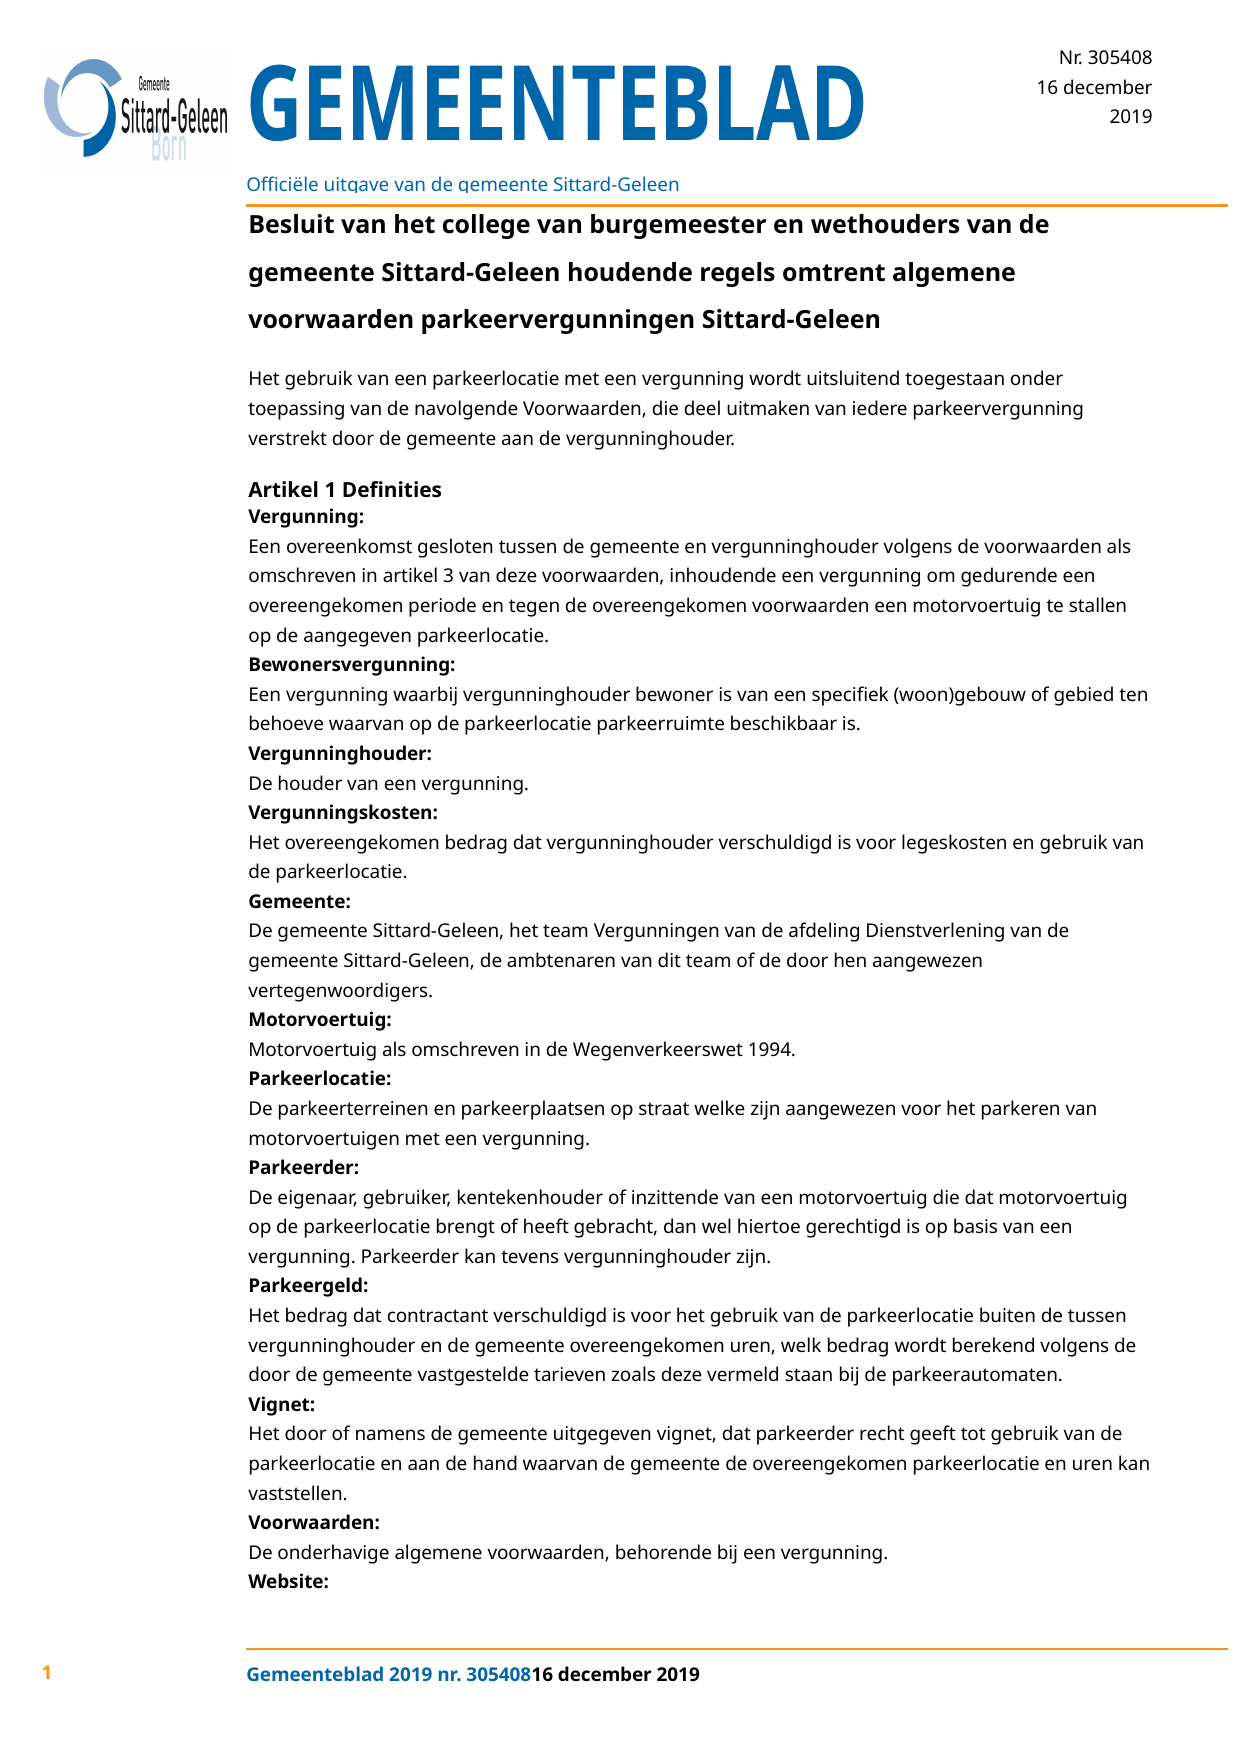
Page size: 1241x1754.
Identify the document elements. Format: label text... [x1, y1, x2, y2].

text Website: [248, 1568, 1152, 1594]
text Het gebruik van een parkeerlocatie met een vergunning wordt uitsluitend toegestaan onder toepassing van de navolgende Voorwaarden, die deel uitmaken van iedere parkeervergunning verstrekt door de gemeente aan de vergunninghouder. [248, 366, 1152, 450]
text Vergunninghouder: [248, 740, 1152, 766]
picture [41, 47, 231, 172]
text De gemeente Sittard-Geleen, het team Vergunningen van de afdeling Dienstverlening van de gemeente Sittard-Geleen, de ambtenaren van dit team of de door hen aangewezen vertegenwoordigers. [248, 918, 1152, 1003]
text Het bedrag dat contractant verschuldigd is voor het gebruik van de parkeerlocatie buiten de tussen vergunninghouder en de gemeente overeengekomen uren, welk bedrag wordt berekend volgens de door de gemeente vastgestelde tarieven zoals deze vermeld staan bij de parkeerautomaten. [248, 1302, 1152, 1387]
text Een vergunning waarbij vergunninghouder bewoner is van een specifiek (woon)gebouw of gebied ten behoeve waarvan op de parkeerlocatie parkeerruimte beschikbaar is. [248, 681, 1152, 736]
text De eigenaar, gebruiker, kentekenhouder of inzittende van een motorvoertuig die dat motorvoertuig op de parkeerlocatie brengt of heeft gebracht, dan wel hiertoe gerechtigd is op basis van een vergunning. Parkeerder kan tevens vergunninghouder zijn. [248, 1184, 1152, 1269]
text Motorvoertuig: [248, 1006, 1152, 1032]
text Het door of namens de gemeente uitgegeven vignet, dat parkeerder recht geeft tot gebruik van de parkeerlocatie en aan de hand waarvan de gemeente de overeengekomen parkeerlocatie en uren kan vaststellen. [248, 1421, 1152, 1506]
text Parkeerlocatie: [248, 1066, 1152, 1091]
text Vignet: [248, 1391, 1152, 1417]
text De parkeerterreinen en parkeerplaatsen op straat welke zijn aangewezen voor het parkeren van motorvoertuigen met een vergunning. [248, 1095, 1152, 1151]
text De houder van een vergunning. [248, 770, 1152, 796]
text Gemeente: [248, 888, 1152, 914]
text Motorvoertuig als omschreven in de Wegenverkeerswet 1994. [248, 1036, 1152, 1062]
text Parkeergeld: [248, 1273, 1152, 1298]
text Het overeengekomen bedrag dat vergunninghouder verschuldigd is voor legeskosten en gebruik van de parkeerlocatie. [248, 829, 1152, 884]
text De onderhavige algemene voorwaarden, behorende bij een vergunning. [248, 1539, 1152, 1565]
text Vergunningskosten: [248, 799, 1152, 825]
text Artikel 1 Definities [248, 475, 1152, 503]
text Parkeerder: [248, 1154, 1152, 1180]
text Voorwaarden: [248, 1509, 1152, 1535]
text Vergunning: [248, 503, 1152, 529]
text Besluit van het college van burgemeester en wethouders van de gemeente Sittard-Geleen houdende regels omtrent algemene voorwaarden parkeervergunningen Sittard-Geleen [248, 207, 1152, 336]
text Een overeenkomst gesloten tussen de gemeente en vergunninghouder volgens de voorwaarden als omschreven in artikel 3 van deze voorwaarden, inhoudende een vergunning om gedurende een overeengekomen periode en tegen de overeengekomen voorwaarden een motorvoertuig te stallen op de aangegeven parkeerlocatie. [248, 533, 1152, 648]
text Bewonersvergunning: [248, 651, 1152, 677]
